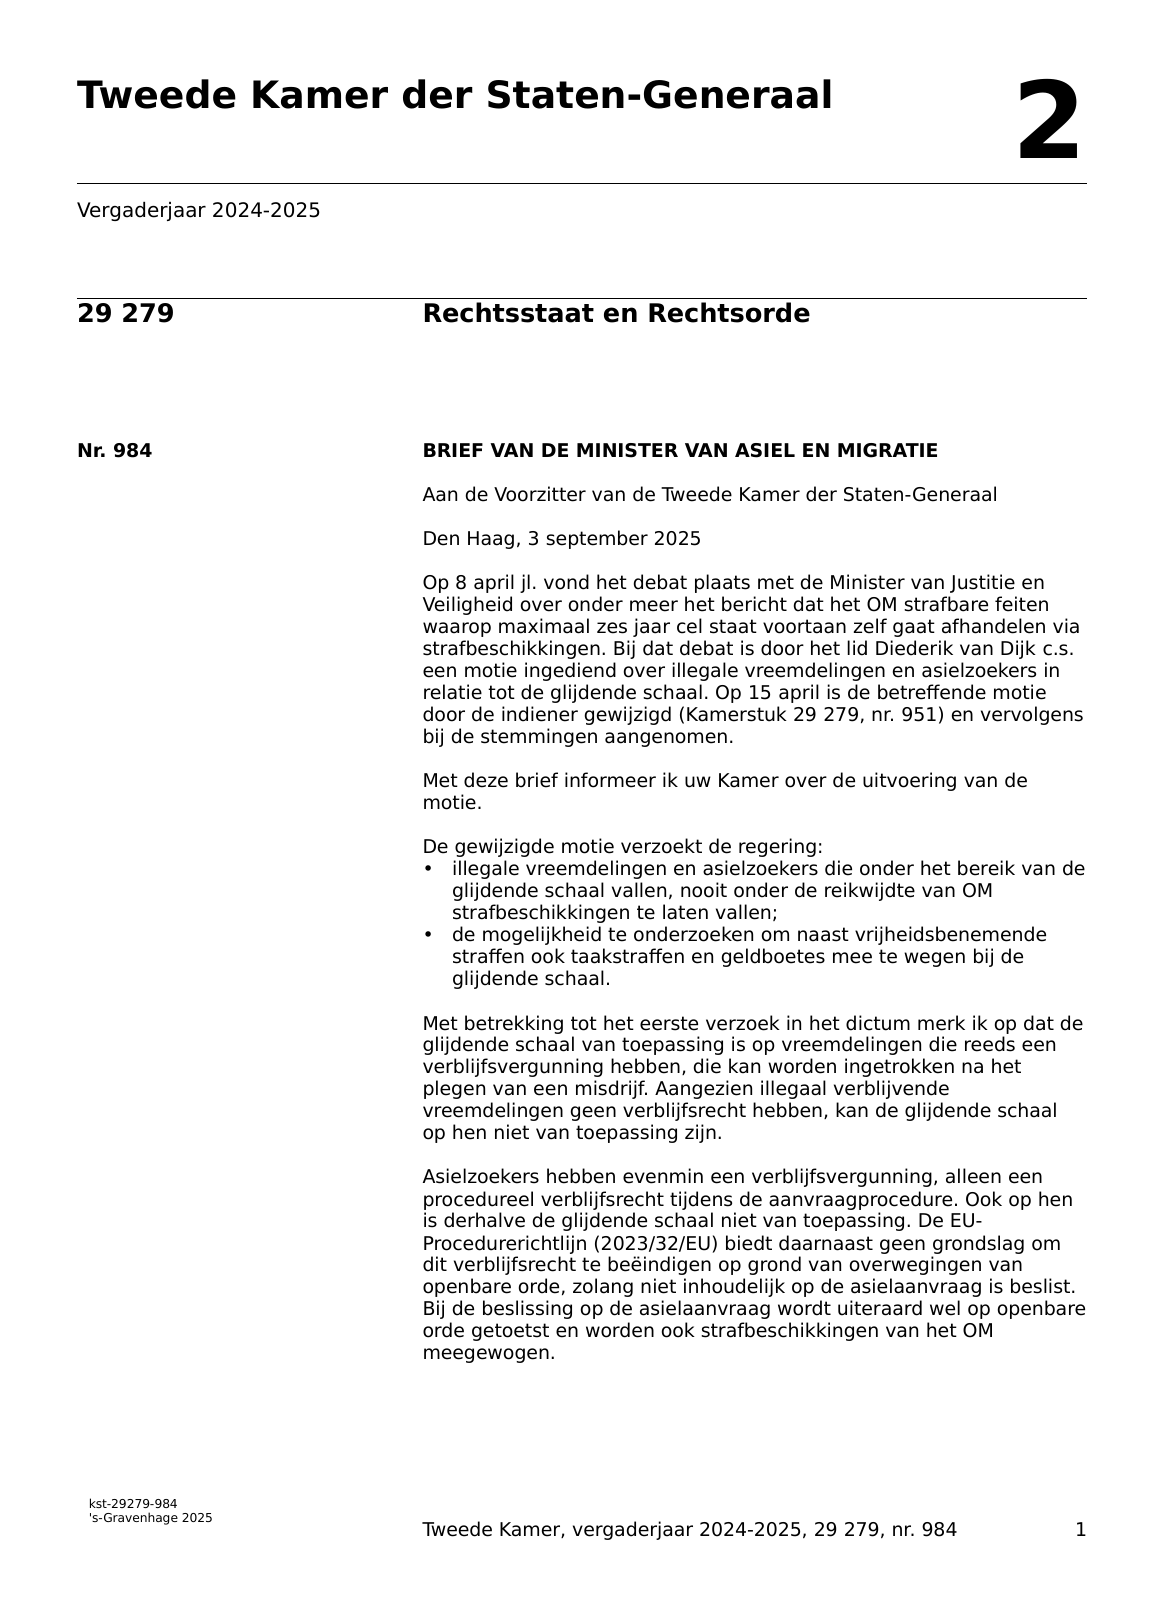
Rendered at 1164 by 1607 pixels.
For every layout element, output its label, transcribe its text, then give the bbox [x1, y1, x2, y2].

text Op 8 april jl. vond het debat plaats met de Minister van Justitie en Veiligheid over onder meer het bericht dat het OM strafbare feiten waarop maximaal zes jaar cel staat voortaan zelf gaat afhandelen via strafbeschikkingen. Bij dat debat is door het lid Diederik van Dijk c.s. een motie ingediend over illegale vreemdelingen en asielzoekers in relatie tot de glijdende schaal. Op 15 april is de betreffende motie door de indiener gewijzigd (Kamerstuk 29 279, nr. 951) en vervolgens bij de stemmingen aangenomen. [422, 572, 1087, 748]
text Asielzoekers hebben evenmin een verblijfsvergunning, alleen een procedureel verblijfsrecht tijdens de aanvraagprocedure. Ook op hen is derhalve de glijdende schaal niet van toepassing. De EU-Procedurerichtlijn (2023/32/EU) biedt daarnaast geen grondslag om dit verblijfsrecht te beëindigen op grond van overwegingen van openbare orde, zolang niet inhoudelijk op de asielaanvraag is beslist. Bij de beslissing op de asielaanvraag wordt uiteraard wel op openbare orde getoetst en worden ook strafbeschikkingen van het OM meegewogen. [422, 1166, 1087, 1364]
text kst-29279-984 [88, 1497, 323, 1511]
table_header 2 [886, 59, 1087, 183]
text De gewijzigde motie verzoekt de regering: [422, 836, 1087, 858]
text Met deze brief informeer ik uw Kamer over de uitvoering van de motie. [422, 770, 1087, 814]
subtitle Nr. 984 BRIEF VAN DE MINISTER VAN ASIEL EN MIGRATIE [77, 440, 1087, 462]
text • de mogelijkheid te onderzoeken om naast vrijheidsbenemende straffen ook taakstraffen en geldboetes mee te wegen bij de glijdende schaal. [422, 924, 1087, 990]
text Den Haag, 3 september 2025 [422, 528, 1087, 550]
table_cell Vergaderjaar 2024-2025 [77, 184, 1087, 298]
text Met betrekking tot het eerste verzoek in het dictum merk ik op dat de glijdende schaal van toepassing is op vreemdelingen die reeds een verblijfsvergunning hebben, die kan worden ingetrokken na het plegen van een misdrijf. Aangezien illegaal verblijvende vreemdelingen geen verblijfsrecht hebben, kan de glijdende schaal op hen niet van toepassing zijn. [422, 1012, 1087, 1144]
text 's-Gravenhage 2025 [88, 1511, 323, 1525]
subtitle 29 279 Rechtsstaat en Rechtsorde [77, 299, 1087, 329]
text • illegale vreemdelingen en asielzoekers die onder het bereik van de glijdende schaal vallen, nooit onder de reikwijdte van OM strafbeschikkingen te laten vallen; [422, 858, 1087, 924]
text Aan de Voorzitter van de Tweede Kamer der Staten-Generaal [422, 484, 1087, 506]
table_header Tweede Kamer der Staten-Generaal [77, 59, 886, 183]
